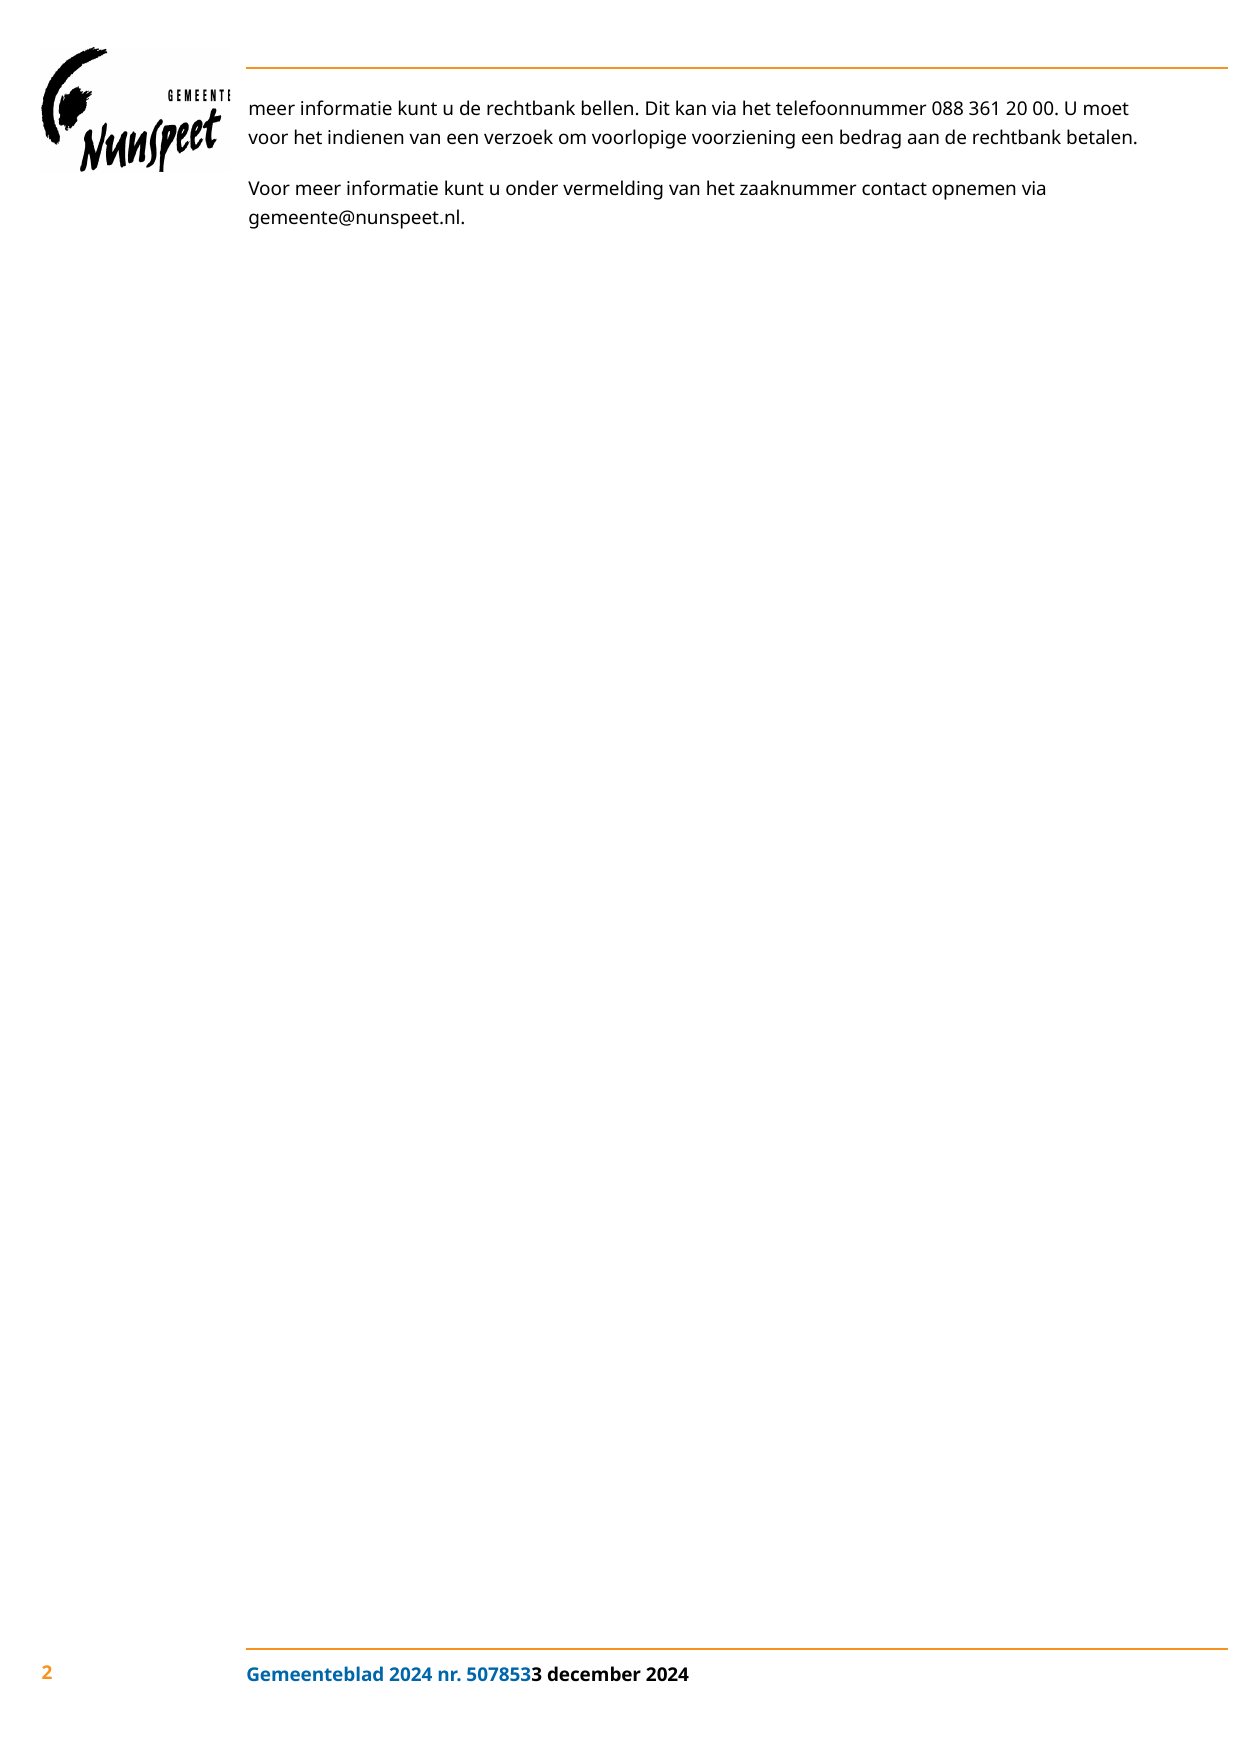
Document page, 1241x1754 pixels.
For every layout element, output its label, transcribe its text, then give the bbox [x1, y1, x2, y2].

text Voor meer informatie kunt u onder vermelding van het zaaknummer contact opnemen via gemeente@nunspeet.nl. [248, 175, 1152, 230]
text meer informatie kunt u de rechtbank bellen. Dit kan via het telefoonnummer 088 361 20 00. U moet voor het indienen van een verzoek om voorlopige voorziening een bedrag aan de rechtbank betalen. [248, 95, 1152, 150]
picture [41, 47, 231, 172]
